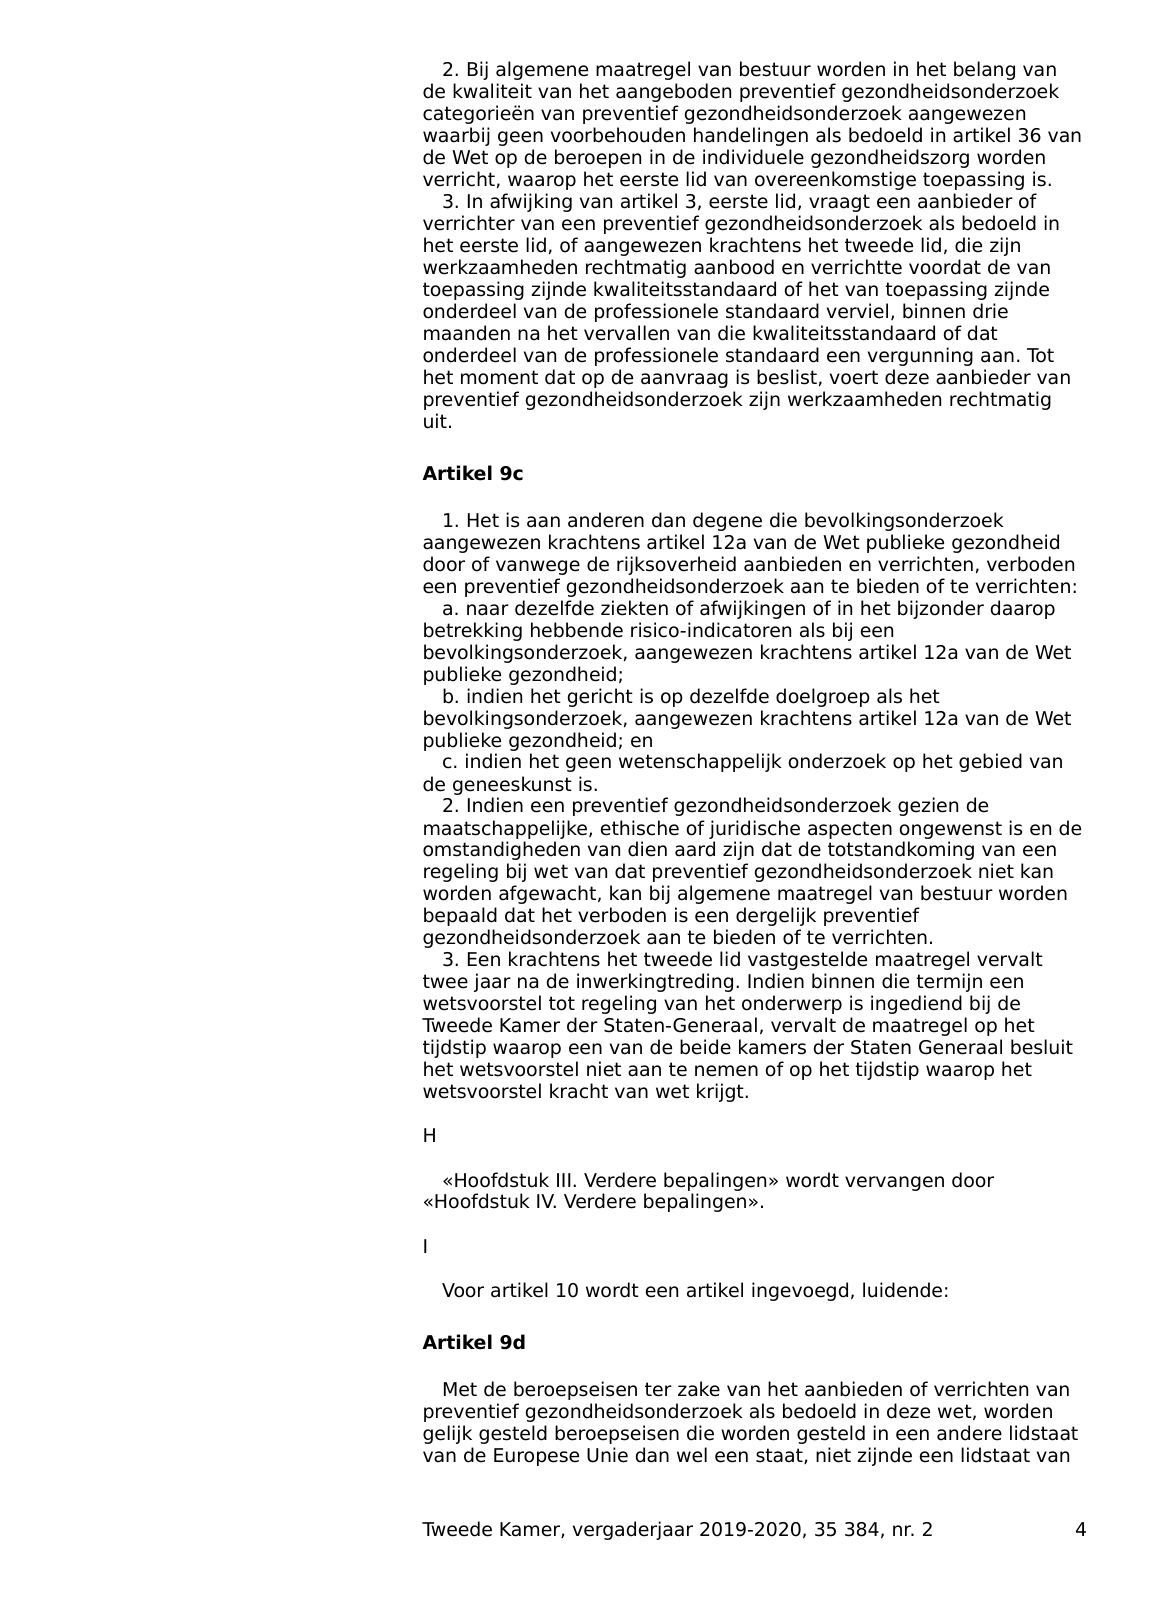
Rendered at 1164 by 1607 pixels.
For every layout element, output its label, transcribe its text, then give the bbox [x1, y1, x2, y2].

text 1. Het is aan anderen dan degene die bevolkingsonderzoek aangewezen krachtens artikel 12a van de Wet publieke gezondheid door of vanwege de rijksoverheid aanbieden en verrichten, verboden een preventief gezondheidsonderzoek aan te bieden of te verrichten: [422, 510, 1087, 598]
text Met de beroepseisen ter zake van het aanbieden of verrichten van preventief gezondheidsonderzoek als bedoeld in deze wet, worden gelijk gesteld beroepseisen die worden gesteld in een andere lidstaat van de Europese Unie dan wel een staat, niet zijnde een lidstaat van [422, 1379, 1087, 1467]
text H [422, 1125, 1087, 1147]
text 2. Indien een preventief gezondheidsonderzoek gezien de maatschappelijke, ethische of juridische aspecten ongewenst is en de omstandigheden van dien aard zijn dat de totstandkoming van een regeling bij wet van dat preventief gezondheidsonderzoek niet kan worden afgewacht, kan bij algemene maatregel van bestuur worden bepaald dat het verboden is een dergelijk preventief gezondheidsonderzoek aan te bieden of te verrichten. [422, 795, 1087, 949]
subtitle Artikel 9c [422, 463, 1087, 485]
text «Hoofdstuk III. Verdere bepalingen» wordt vervangen door «Hoofdstuk IV. Verdere bepalingen». [422, 1169, 1087, 1213]
text Voor artikel 10 wordt een artikel ingevoegd, luidende: [422, 1280, 1087, 1302]
text a. naar dezelfde ziekten of afwijkingen of in het bijzonder daarop betrekking hebbende risico-indicatoren als bij een bevolkingsonderzoek, aangewezen krachtens artikel 12a van de Wet publieke gezondheid; [422, 598, 1087, 686]
text 3. In afwijking van artikel 3, eerste lid, vraagt een aanbieder of verrichter van een preventief gezondheidsonderzoek als bedoeld in het eerste lid, of aangewezen krachtens het tweede lid, die zijn werkzaamheden rechtmatig aanbood en verrichtte voordat de van toepassing zijnde kwaliteitsstandaard of het van toepassing zijnde onderdeel van de professionele standaard verviel, binnen drie maanden na het vervallen van die kwaliteitsstandaard of dat onderdeel van de professionele standaard een vergunning aan. Tot het moment dat op de aanvraag is beslist, voert deze aanbieder van preventief gezondheidsonderzoek zijn werkzaamheden rechtmatig uit. [422, 191, 1087, 433]
text I [422, 1236, 1087, 1258]
text 3. Een krachtens het tweede lid vastgestelde maatregel vervalt twee jaar na de inwerkingtreding. Indien binnen die termijn een wetsvoorstel tot regeling van het onderwerp is ingediend bij de Tweede Kamer der Staten-Generaal, vervalt de maatregel op het tijdstip waarop een van de beide kamers der Staten Generaal besluit het wetsvoorstel niet aan te nemen of op het tijdstip waarop het wetsvoorstel kracht van wet krijgt. [422, 949, 1087, 1103]
text 2. Bij algemene maatregel van bestuur worden in het belang van de kwaliteit van het aangeboden preventief gezondheidsonderzoek categorieën van preventief gezondheidsonderzoek aangewezen waarbij geen voorbehouden handelingen als bedoeld in artikel 36 van de Wet op de beroepen in de individuele gezondheidszorg worden verricht, waarop het eerste lid van overeenkomstige toepassing is. [422, 59, 1087, 191]
text b. indien het gericht is op dezelfde doelgroep als het bevolkingsonderzoek, aangewezen krachtens artikel 12a van de Wet publieke gezondheid; en [422, 686, 1087, 751]
text c. indien het geen wetenschappelijk onderzoek op het gebied van de geneeskunst is. [422, 751, 1087, 795]
subtitle Artikel 9d [422, 1332, 1087, 1354]
